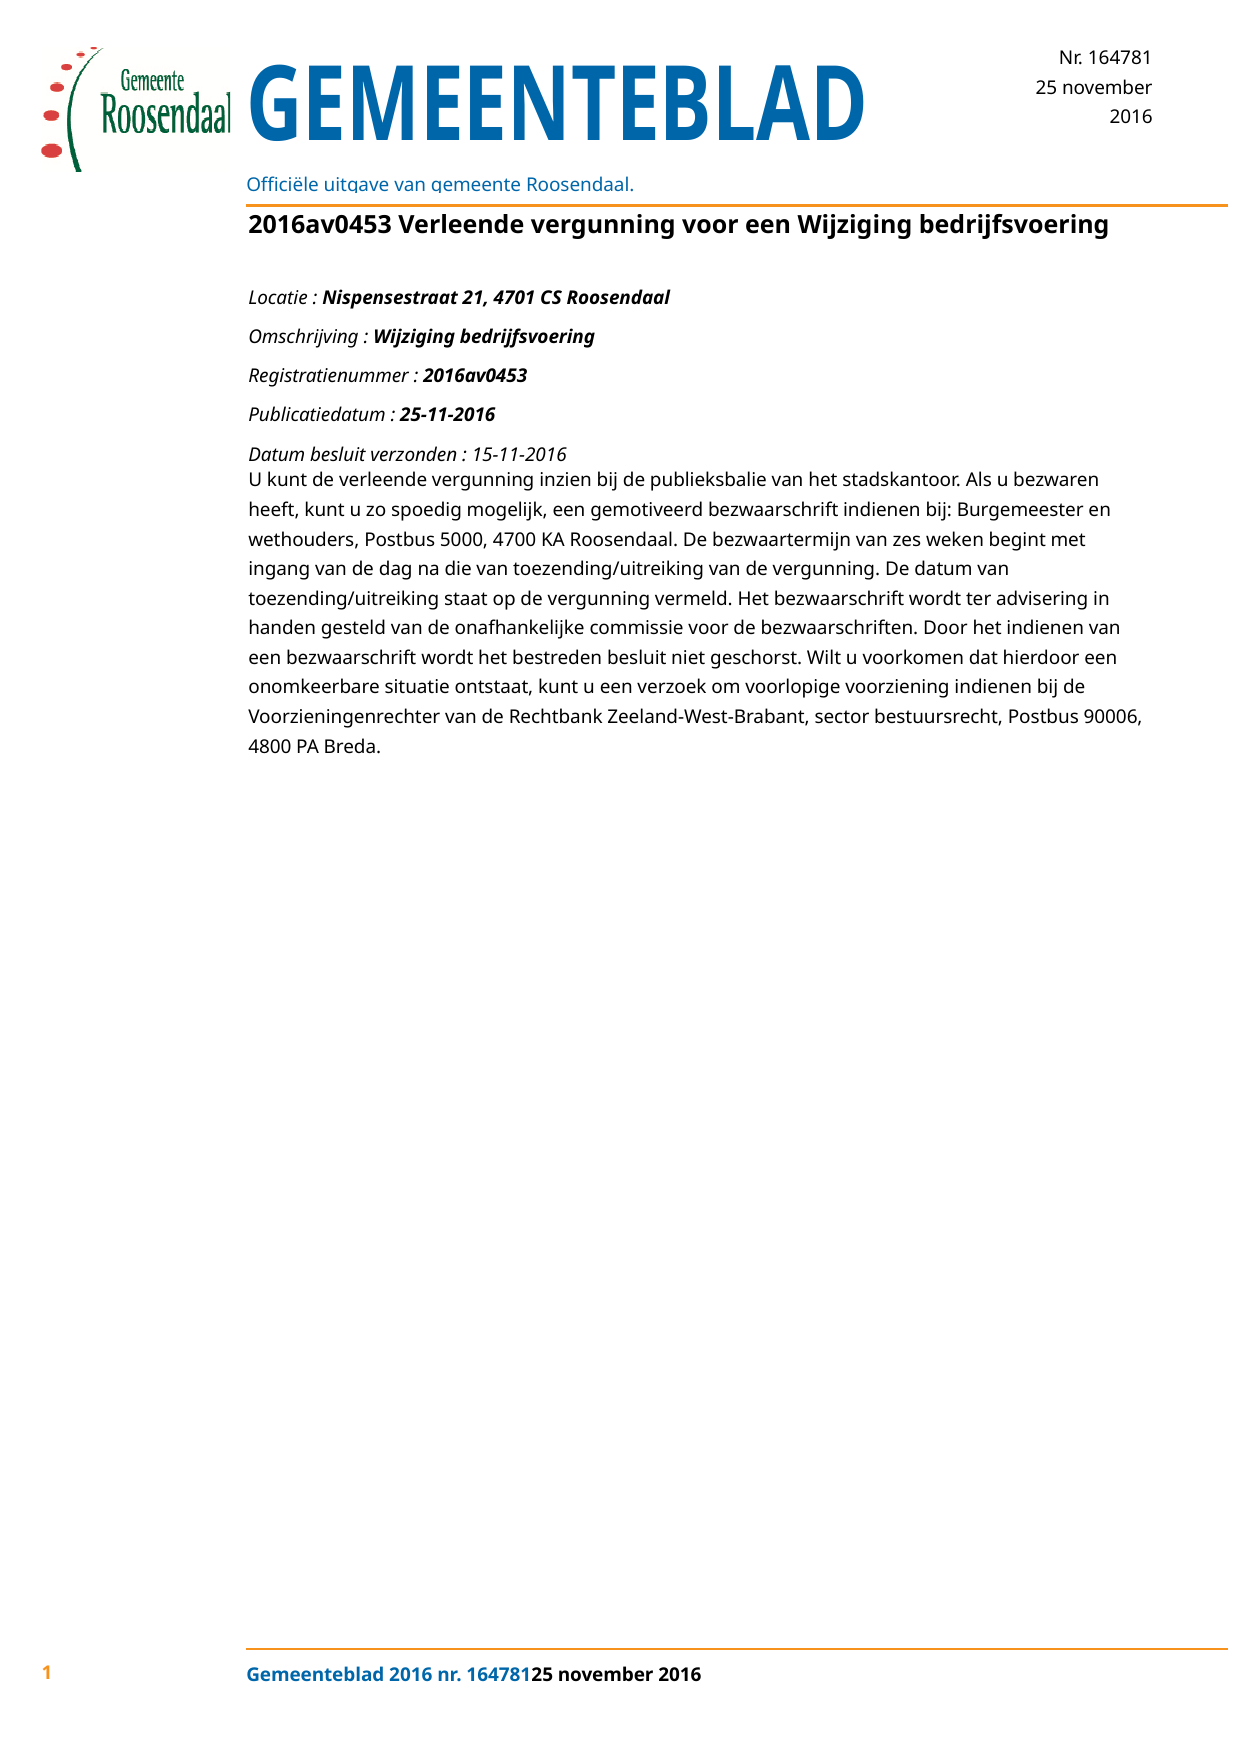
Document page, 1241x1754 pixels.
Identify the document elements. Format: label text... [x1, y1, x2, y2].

text Datum besluit verzonden : 15-11-2016 [248, 441, 1152, 467]
picture [41, 47, 231, 172]
text Omschrijving : Wijziging bedrijfsvoering [248, 323, 1152, 349]
text U kunt de verleende vergunning inzien bij de publieksbalie van het stadskantoor. Als u bezwaren heeft, kunt u zo spoedig mogelijk, een gemotiveerd bezwaarschrift indienen bij: Burgemeester en wethouders, Postbus 5000, 4700 KA Roosendaal. De bezwaartermijn van zes weken begint met ingang van de dag na die van toezending/uitreiking van de vergunning. De datum van toezending/uitreiking staat op de vergunning vermeld. Het bezwaarschrift wordt ter advisering in handen gesteld van de onafhankelijke commissie voor de bezwaarschriften. Door het indienen van een bezwaarschrift wordt het bestreden besluit niet geschorst. Wilt u voorkomen dat hierdoor een onomkeerbare situatie ontstaat, kunt u een verzoek om voorlopige voorziening indienen bij de Voorzieningenrechter van de Rechtbank Zeeland-West-Brabant, sector bestuursrecht, Postbus 90006, 4800 PA Breda. [248, 467, 1152, 759]
text Publicatiedatum : 25-11-2016 [248, 402, 1152, 427]
text Locatie : Nispensestraat 21, 4701 CS Roosendaal [248, 284, 1152, 309]
text Registratienummer : 2016av0453 [248, 362, 1152, 388]
text 2016av0453 Verleende vergunning voor een Wijziging bedrijfsvoering [248, 207, 1152, 241]
